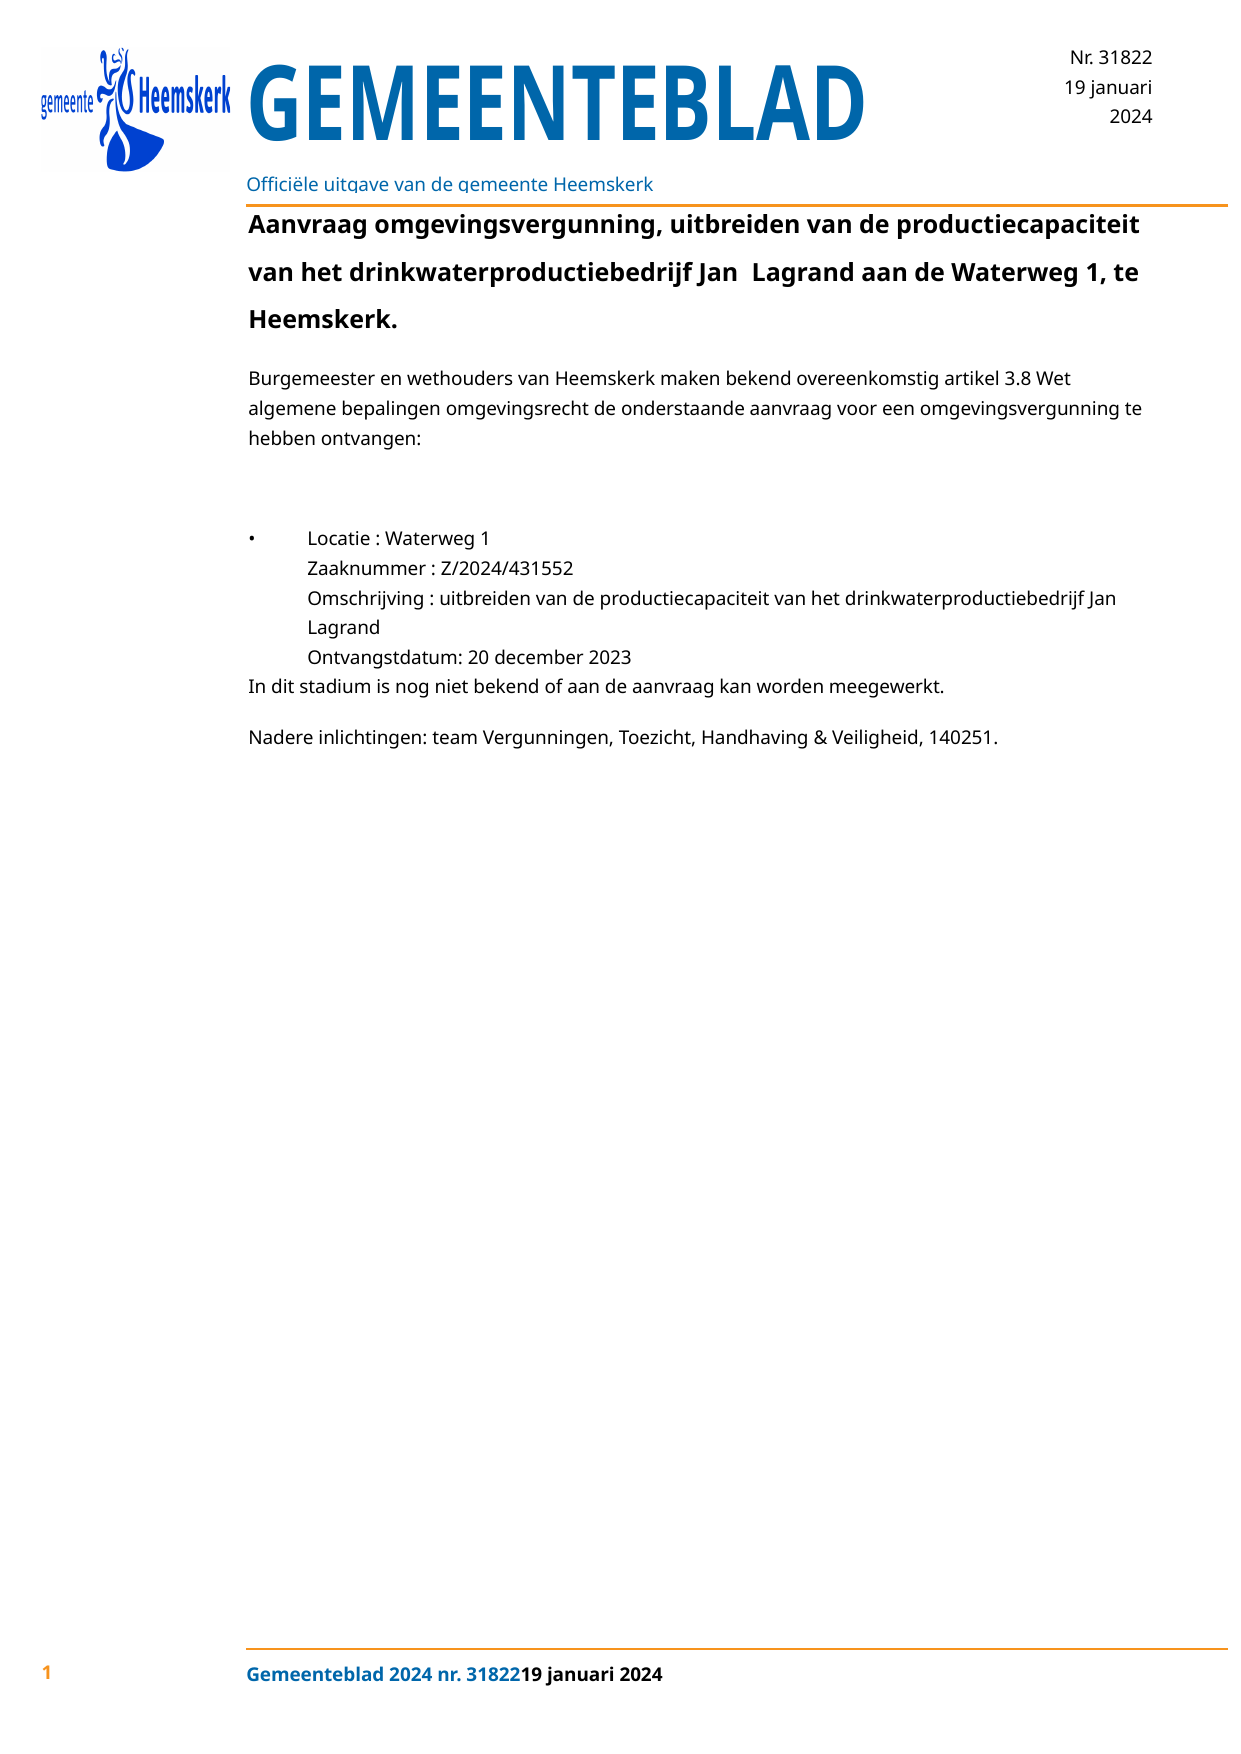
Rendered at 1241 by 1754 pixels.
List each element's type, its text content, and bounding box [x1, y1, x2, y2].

list Locatie : Waterweg 1 [248, 526, 1152, 551]
text Nadere inlichtingen: team Vergunningen, Toezicht, Handhaving & Veiligheid, 140251. [248, 724, 1152, 749]
list Zaaknummer : Z/2024/431552 [248, 555, 1152, 581]
picture [41, 47, 231, 172]
list Omschrijving : uitbreiden van de productiecapaciteit van het drinkwaterproductiebedrijf Jan Lagrand [248, 585, 1152, 640]
text Aanvraag omgevingsvergunning, uitbreiden van de productiecapaciteit van het drinkwaterproductiebedrijf Jan Lagrand aan de Waterweg 1, te Heemskerk. [248, 207, 1152, 336]
text Burgemeester en wethouders van Heemskerk maken bekend overeenkomstig artikel 3.8 Wet algemene bepalingen omgevingsrecht de onderstaande aanvraag voor een omgevingsvergunning te hebben ontvangen: [248, 366, 1152, 450]
list Ontvangstdatum: 20 december 2023 [248, 644, 1152, 669]
text In dit stadium is nog niet bekend of aan de aanvraag kan worden meegewerkt. [248, 673, 1152, 699]
